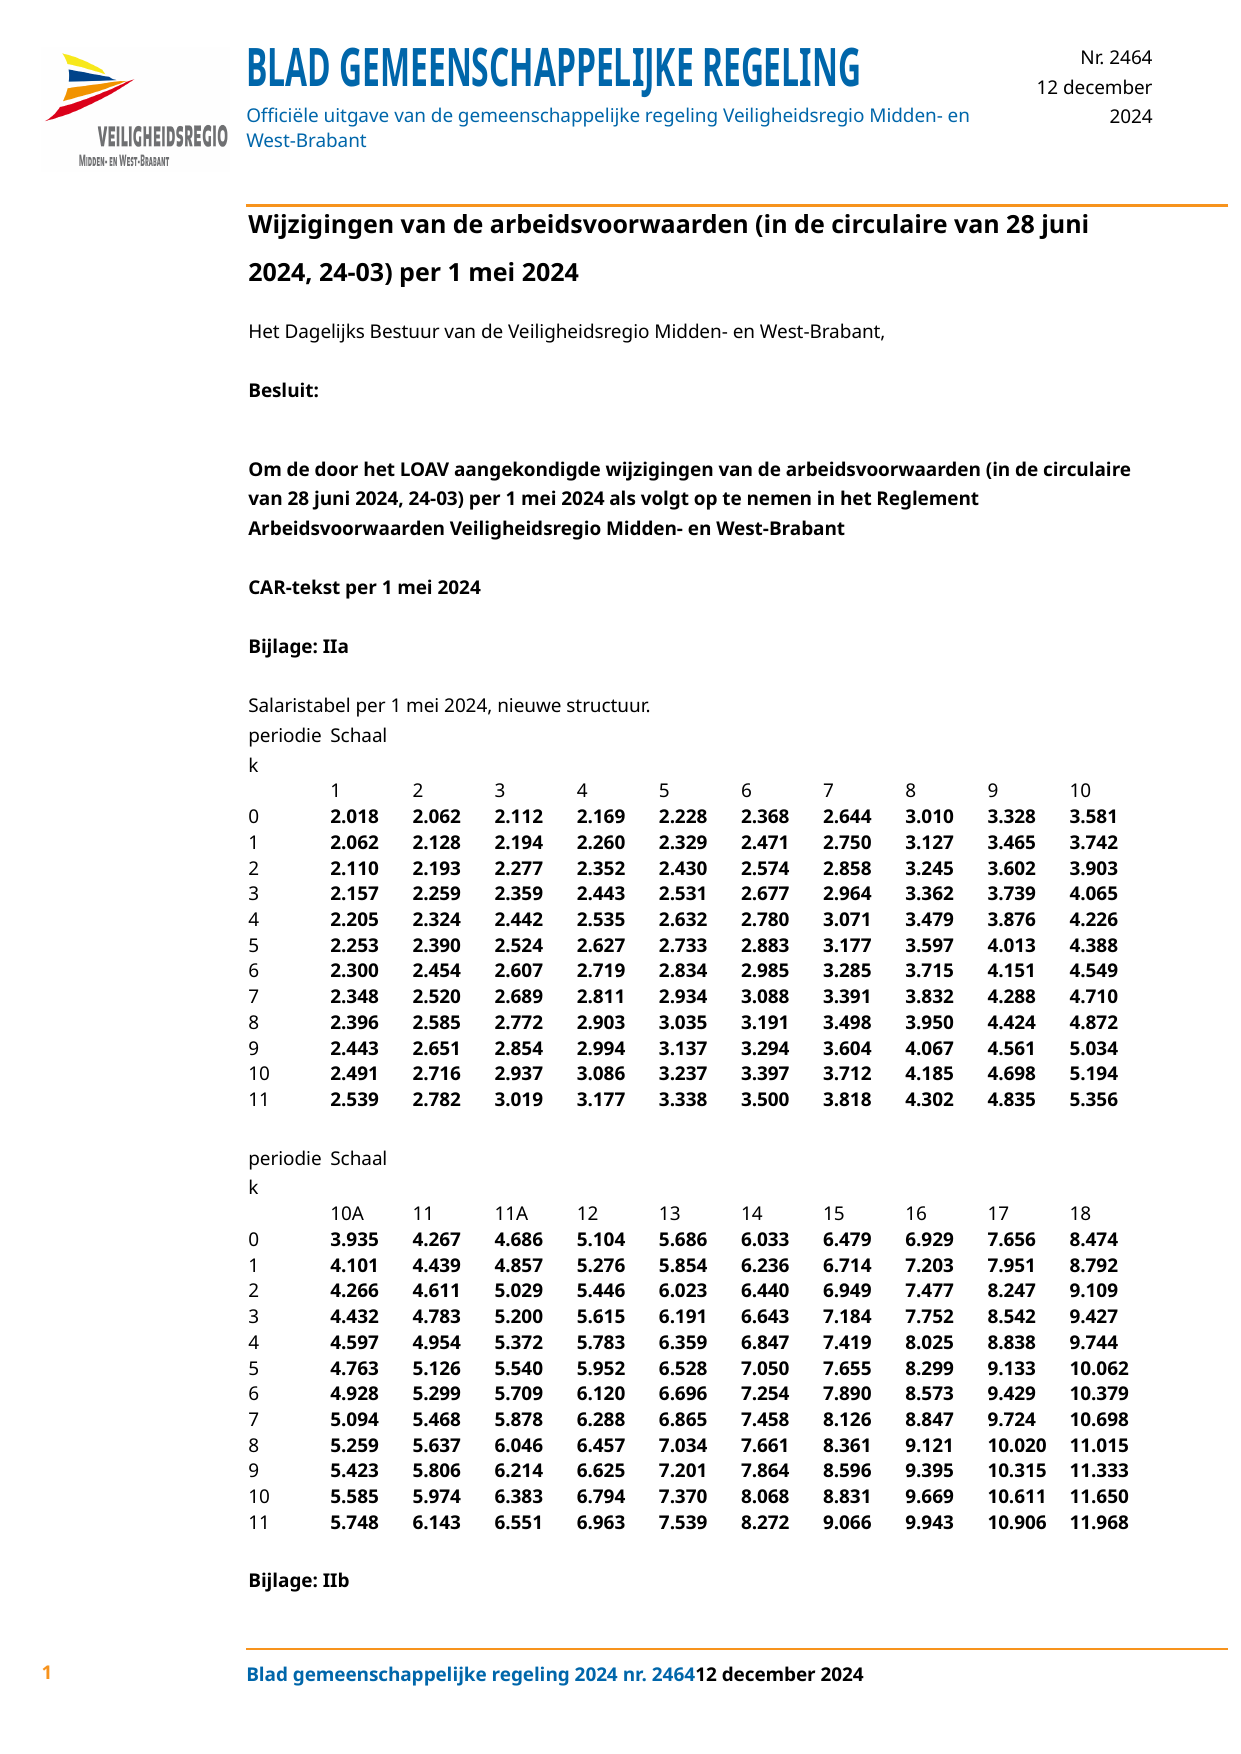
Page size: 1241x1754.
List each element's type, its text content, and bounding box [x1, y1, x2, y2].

table_cell 2.368 [741, 803, 823, 829]
table_cell 8.272 [741, 1509, 823, 1535]
table_cell 5.299 [412, 1380, 494, 1406]
table_cell 7.254 [741, 1380, 823, 1406]
table_cell 6.033 [741, 1226, 823, 1252]
table_cell 10A [330, 1200, 412, 1226]
text Wijzigingen van de arbeidsvoorwaarden (in de circulaire van 28 juni 2024, 24-03) per 1 mei 2024 [248, 207, 1152, 288]
table_cell 3.935 [330, 1226, 412, 1252]
table_cell 5.878 [494, 1406, 577, 1432]
table_cell 3.479 [905, 906, 987, 932]
table_cell 3.498 [823, 1009, 905, 1035]
table_cell 3.832 [905, 984, 987, 1009]
table_cell 6.847 [741, 1329, 823, 1355]
table_cell 9.943 [905, 1509, 987, 1535]
table_cell 3.237 [659, 1061, 741, 1086]
table_cell 10.315 [987, 1458, 1069, 1483]
table_cell 6.696 [659, 1380, 741, 1406]
table_cell 8.831 [823, 1483, 905, 1509]
table_cell 7.752 [905, 1303, 987, 1329]
table_cell 6.046 [494, 1432, 577, 1458]
table_cell 2.627 [577, 932, 659, 958]
table_cell 2.112 [494, 803, 577, 829]
table_cell 4.710 [1069, 984, 1152, 1009]
table_cell 2.324 [412, 906, 494, 932]
text Bijlage: IIa [248, 633, 1152, 659]
table_cell 7.951 [987, 1252, 1069, 1277]
table_cell 8.838 [987, 1329, 1069, 1355]
table_cell 3.071 [823, 906, 905, 932]
table_cell 3.500 [741, 1086, 823, 1112]
table_cell 2.352 [577, 855, 659, 881]
table_cell 4.013 [987, 932, 1069, 958]
table_cell 2.169 [577, 803, 659, 829]
table_cell 10.906 [987, 1509, 1069, 1535]
table_cell 2.277 [494, 855, 577, 881]
table_cell 7.184 [823, 1303, 905, 1329]
table_cell 5.200 [494, 1303, 577, 1329]
table_cell 2.750 [823, 829, 905, 855]
table_cell 3.010 [905, 803, 987, 829]
table_cell 12 [577, 1200, 659, 1226]
table_cell 2.157 [330, 881, 412, 906]
table_cell 11.968 [1069, 1509, 1152, 1535]
table_cell 4.597 [330, 1329, 412, 1355]
table_cell 3 [494, 778, 577, 803]
table_cell 4.185 [905, 1061, 987, 1086]
table_cell 5 [659, 778, 741, 803]
table_cell 5.686 [659, 1226, 741, 1252]
table_cell 0 [248, 803, 330, 829]
table_cell 7 [248, 984, 330, 1009]
table_cell 2.644 [823, 803, 905, 829]
table_cell 4.561 [987, 1035, 1069, 1061]
table_cell 17 [987, 1200, 1069, 1226]
table_cell 11 [412, 1200, 494, 1226]
table_cell 2.443 [330, 1035, 412, 1061]
table_cell 7.539 [659, 1509, 741, 1535]
table_cell 3 [248, 881, 330, 906]
table_cell 8 [248, 1009, 330, 1035]
table_cell 9.429 [987, 1380, 1069, 1406]
table_cell 6.479 [823, 1226, 905, 1252]
table_cell 3.191 [741, 1009, 823, 1035]
table_cell 9.669 [905, 1483, 987, 1509]
table_cell 6.214 [494, 1458, 577, 1483]
table_cell 6.023 [659, 1278, 741, 1303]
table_cell 3.465 [987, 829, 1069, 855]
table_cell 2.128 [412, 829, 494, 855]
table_cell 2.260 [577, 829, 659, 855]
table_cell 4.067 [905, 1035, 987, 1061]
table_cell 8.792 [1069, 1252, 1152, 1277]
table_cell 2.585 [412, 1009, 494, 1035]
table_cell 4 [248, 1329, 330, 1355]
table_cell 5.952 [577, 1355, 659, 1380]
table_cell 2.430 [659, 855, 741, 881]
table_cell 5 [248, 932, 330, 958]
table_cell 9.066 [823, 1509, 905, 1535]
table_cell 2.937 [494, 1061, 577, 1086]
table_cell 3.338 [659, 1086, 741, 1112]
table_cell 4.267 [412, 1226, 494, 1252]
table_cell 5 [248, 1355, 330, 1380]
table_cell 6 [248, 958, 330, 983]
text Het Dagelijks Bestuur van de Veiligheidsregio Midden- en West-Brabant, [248, 318, 1152, 344]
table_cell 10.062 [1069, 1355, 1152, 1380]
table_cell 4.288 [987, 984, 1069, 1009]
table_cell 2.535 [577, 906, 659, 932]
table_cell 8 [905, 778, 987, 803]
table_cell 8.299 [905, 1355, 987, 1380]
table_cell 2.390 [412, 932, 494, 958]
table_cell 11 [248, 1086, 330, 1112]
table_cell 3.397 [741, 1061, 823, 1086]
table_cell 5.854 [659, 1252, 741, 1277]
table_cell 2.442 [494, 906, 577, 932]
table_cell 4.549 [1069, 958, 1152, 983]
table_cell 3.742 [1069, 829, 1152, 855]
table_cell 3.739 [987, 881, 1069, 906]
table_cell 4 [248, 906, 330, 932]
table_cell 5.259 [330, 1432, 412, 1458]
table_cell 11A [494, 1200, 577, 1226]
table_cell 9.395 [905, 1458, 987, 1483]
table_cell 9.121 [905, 1432, 987, 1458]
table_cell 10.611 [987, 1483, 1069, 1509]
table_cell 4.698 [987, 1061, 1069, 1086]
table_cell 4.835 [987, 1086, 1069, 1112]
table_cell 4.302 [905, 1086, 987, 1112]
table_cell 11.333 [1069, 1458, 1152, 1483]
table_cell 9.427 [1069, 1303, 1152, 1329]
table_cell 8.542 [987, 1303, 1069, 1329]
text Bijlage: IIb [248, 1568, 1152, 1593]
table_cell 2.300 [330, 958, 412, 983]
table_cell 5.126 [412, 1355, 494, 1380]
table_cell 5.104 [577, 1226, 659, 1252]
table_cell 9 [248, 1035, 330, 1061]
table_cell 9.724 [987, 1406, 1069, 1432]
table_cell 9.109 [1069, 1278, 1152, 1303]
picture [41, 47, 231, 172]
table_cell 7.655 [823, 1355, 905, 1380]
table_cell 5.094 [330, 1406, 412, 1432]
table_cell 4.763 [330, 1355, 412, 1380]
table_cell 2.934 [659, 984, 741, 1009]
table_cell [248, 778, 330, 803]
table_cell 2.228 [659, 803, 741, 829]
table_cell 3.581 [1069, 803, 1152, 829]
table_cell 3 [248, 1303, 330, 1329]
table_cell 2.632 [659, 906, 741, 932]
table_cell 5.748 [330, 1509, 412, 1535]
table_cell 4.226 [1069, 906, 1152, 932]
table_cell 3.602 [987, 855, 1069, 881]
table_cell 8.025 [905, 1329, 987, 1355]
table_cell 2.719 [577, 958, 659, 983]
table_cell 6.625 [577, 1458, 659, 1483]
table_cell 7.477 [905, 1278, 987, 1303]
table_cell 15 [823, 1200, 905, 1226]
table_cell 6.120 [577, 1380, 659, 1406]
table_cell 5.276 [577, 1252, 659, 1277]
table_cell 2.883 [741, 932, 823, 958]
table_cell 4.954 [412, 1329, 494, 1355]
table_cell 13 [659, 1200, 741, 1226]
table_cell 3.088 [741, 984, 823, 1009]
table_cell 2.471 [741, 829, 823, 855]
table_cell 3.715 [905, 958, 987, 983]
table_cell 9.133 [987, 1355, 1069, 1380]
table_cell 2.811 [577, 984, 659, 1009]
table_cell 2.018 [330, 803, 412, 829]
table_cell 9 [248, 1458, 330, 1483]
table_cell 4.928 [330, 1380, 412, 1406]
table_cell 2.253 [330, 932, 412, 958]
table_cell 5.974 [412, 1483, 494, 1509]
table_cell 8.573 [905, 1380, 987, 1406]
table_cell 2.396 [330, 1009, 412, 1035]
table_cell 9 [987, 778, 1069, 803]
table_cell [248, 1200, 330, 1226]
table_cell 3.019 [494, 1086, 577, 1112]
table_cell 5.029 [494, 1278, 577, 1303]
table_cell 5.446 [577, 1278, 659, 1303]
table_cell 5.034 [1069, 1035, 1152, 1061]
table_cell 10 [248, 1483, 330, 1509]
table_cell 3.391 [823, 984, 905, 1009]
table_cell 2.524 [494, 932, 577, 958]
table_cell 2.062 [330, 829, 412, 855]
text Besluit: [248, 377, 1152, 403]
table_cell 10.020 [987, 1432, 1069, 1458]
table_cell 2.651 [412, 1035, 494, 1061]
table_cell 7.661 [741, 1432, 823, 1458]
table_cell 7.201 [659, 1458, 741, 1483]
table_cell 3.950 [905, 1009, 987, 1035]
table_cell 3.127 [905, 829, 987, 855]
table_cell 6.714 [823, 1252, 905, 1277]
table_cell 2.539 [330, 1086, 412, 1112]
table_cell 2 [248, 855, 330, 881]
table_cell 7.370 [659, 1483, 741, 1509]
table_cell 2.782 [412, 1086, 494, 1112]
table_cell 5.468 [412, 1406, 494, 1432]
table_cell 2.772 [494, 1009, 577, 1035]
table_cell 4.388 [1069, 932, 1152, 958]
table_cell 3.137 [659, 1035, 741, 1061]
table_cell 5.372 [494, 1329, 577, 1355]
table_cell 2.985 [741, 958, 823, 983]
table_cell 18 [1069, 1200, 1152, 1226]
table_cell 4.266 [330, 1278, 412, 1303]
table_cell 4.857 [494, 1252, 577, 1277]
table_cell 3.903 [1069, 855, 1152, 881]
table_cell 1 [330, 778, 412, 803]
table_cell 3.086 [577, 1061, 659, 1086]
table_cell 2.454 [412, 958, 494, 983]
table_cell 7.656 [987, 1226, 1069, 1252]
table_cell 3.818 [823, 1086, 905, 1112]
table_cell 2.834 [659, 958, 741, 983]
table_cell 11 [248, 1509, 330, 1535]
table_cell 5.540 [494, 1355, 577, 1380]
table_cell 6.551 [494, 1509, 577, 1535]
table_cell 4.065 [1069, 881, 1152, 906]
table_cell 8.474 [1069, 1226, 1152, 1252]
table_cell 6 [741, 778, 823, 803]
table_cell 2.574 [741, 855, 823, 881]
table_cell 2.964 [823, 881, 905, 906]
table_cell 4.432 [330, 1303, 412, 1329]
table_cell 6.963 [577, 1509, 659, 1535]
table_cell 7.050 [741, 1355, 823, 1380]
table_cell 10.698 [1069, 1406, 1152, 1432]
table_cell 6.929 [905, 1226, 987, 1252]
table_cell 4.611 [412, 1278, 494, 1303]
table_cell 8.596 [823, 1458, 905, 1483]
table_cell 2 [412, 778, 494, 803]
table_cell 8.068 [741, 1483, 823, 1509]
table_cell 3.294 [741, 1035, 823, 1061]
table_cell 7.864 [741, 1458, 823, 1483]
table_cell 2.716 [412, 1061, 494, 1086]
table_cell 5.709 [494, 1380, 577, 1406]
table_header periodiek [248, 722, 330, 778]
table_cell 2.531 [659, 881, 741, 906]
table_header periodiek [248, 1145, 330, 1200]
table_cell 4 [577, 778, 659, 803]
table_cell 6.191 [659, 1303, 741, 1329]
table_cell 6.528 [659, 1355, 741, 1380]
table_cell 5.615 [577, 1303, 659, 1329]
table_cell 6.794 [577, 1483, 659, 1509]
table_cell 6.143 [412, 1509, 494, 1535]
table_cell 2.689 [494, 984, 577, 1009]
table_cell 5.783 [577, 1329, 659, 1355]
table_cell 3.597 [905, 932, 987, 958]
table_cell 5.637 [412, 1432, 494, 1458]
table_cell 4.439 [412, 1252, 494, 1277]
table_cell 2.193 [412, 855, 494, 881]
table_cell 11.015 [1069, 1432, 1152, 1458]
table_cell 3.362 [905, 881, 987, 906]
table_cell 2.994 [577, 1035, 659, 1061]
table_cell 2.205 [330, 906, 412, 932]
text Om de door het LOAV aangekondigde wijzigingen van de arbeidsvoorwaarden (in de circulaire van 28 juni 2024, 24-03) per 1 mei 2024 als volgt op te nemen in het Reglement Arbeidsvoorwaarden Veiligheidsregio Midden- en West-Brabant [248, 456, 1152, 541]
table_cell 6 [248, 1380, 330, 1406]
table_cell 3.604 [823, 1035, 905, 1061]
table_cell 3.177 [823, 932, 905, 958]
table_cell 3.177 [577, 1086, 659, 1112]
table_cell 5.194 [1069, 1061, 1152, 1086]
table_cell 2.110 [330, 855, 412, 881]
table_cell 3.285 [823, 958, 905, 983]
table_cell 7.419 [823, 1329, 905, 1355]
table_cell 2.733 [659, 932, 741, 958]
table_cell 2.858 [823, 855, 905, 881]
table_cell 10 [1069, 778, 1152, 803]
table_header Schaal [330, 1145, 1152, 1200]
table_cell 2.780 [741, 906, 823, 932]
table_cell 5.423 [330, 1458, 412, 1483]
table_cell 10 [248, 1061, 330, 1086]
table_cell 8.126 [823, 1406, 905, 1432]
table_cell 4.151 [987, 958, 1069, 983]
table_cell 8.361 [823, 1432, 905, 1458]
table_cell 3.712 [823, 1061, 905, 1086]
table_cell 7.203 [905, 1252, 987, 1277]
table_cell 2.348 [330, 984, 412, 1009]
table_cell 2 [248, 1278, 330, 1303]
table_cell 6.865 [659, 1406, 741, 1432]
table_cell 6.236 [741, 1252, 823, 1277]
table_cell 6.949 [823, 1278, 905, 1303]
table_cell 2.491 [330, 1061, 412, 1086]
table_header Schaal [330, 722, 1152, 778]
table_cell 16 [905, 1200, 987, 1226]
table_cell 6.383 [494, 1483, 577, 1509]
table_cell 3.245 [905, 855, 987, 881]
table_cell 11.650 [1069, 1483, 1152, 1509]
table_cell 2.194 [494, 829, 577, 855]
text CAR-tekst per 1 mei 2024 [248, 574, 1152, 600]
table_cell 2.443 [577, 881, 659, 906]
table_cell 5.585 [330, 1483, 412, 1509]
table_cell 6.288 [577, 1406, 659, 1432]
table_cell 3.035 [659, 1009, 741, 1035]
table_cell 2.854 [494, 1035, 577, 1061]
table_cell 2.607 [494, 958, 577, 983]
table_cell 7 [248, 1406, 330, 1432]
table_cell 7.890 [823, 1380, 905, 1406]
table_cell 7.458 [741, 1406, 823, 1432]
table_cell 7.034 [659, 1432, 741, 1458]
table_cell 6.359 [659, 1329, 741, 1355]
table_cell 4.872 [1069, 1009, 1152, 1035]
table_cell 6.457 [577, 1432, 659, 1458]
table_cell 9.744 [1069, 1329, 1152, 1355]
table_cell 4.424 [987, 1009, 1069, 1035]
table_cell 7 [823, 778, 905, 803]
table_cell 2.329 [659, 829, 741, 855]
table_cell 0 [248, 1226, 330, 1252]
table_cell 1 [248, 829, 330, 855]
table_cell 2.520 [412, 984, 494, 1009]
table_cell 6.440 [741, 1278, 823, 1303]
table_cell 5.806 [412, 1458, 494, 1483]
table_cell 2.359 [494, 881, 577, 906]
table_cell 14 [741, 1200, 823, 1226]
table_cell 2.677 [741, 881, 823, 906]
text Salaristabel per 1 mei 2024, nieuwe structuur. [248, 693, 1152, 718]
table_cell 3.876 [987, 906, 1069, 932]
table_cell 1 [248, 1252, 330, 1277]
table_cell 6.643 [741, 1303, 823, 1329]
table_cell 4.101 [330, 1252, 412, 1277]
table_cell 4.686 [494, 1226, 577, 1252]
table_cell 2.259 [412, 881, 494, 906]
table_cell 5.356 [1069, 1086, 1152, 1112]
table_cell 2.903 [577, 1009, 659, 1035]
table_cell 2.062 [412, 803, 494, 829]
table_cell 8.847 [905, 1406, 987, 1432]
table_cell 4.783 [412, 1303, 494, 1329]
table_cell 8.247 [987, 1278, 1069, 1303]
table_cell 3.328 [987, 803, 1069, 829]
table_cell 10.379 [1069, 1380, 1152, 1406]
table_cell 8 [248, 1432, 330, 1458]
